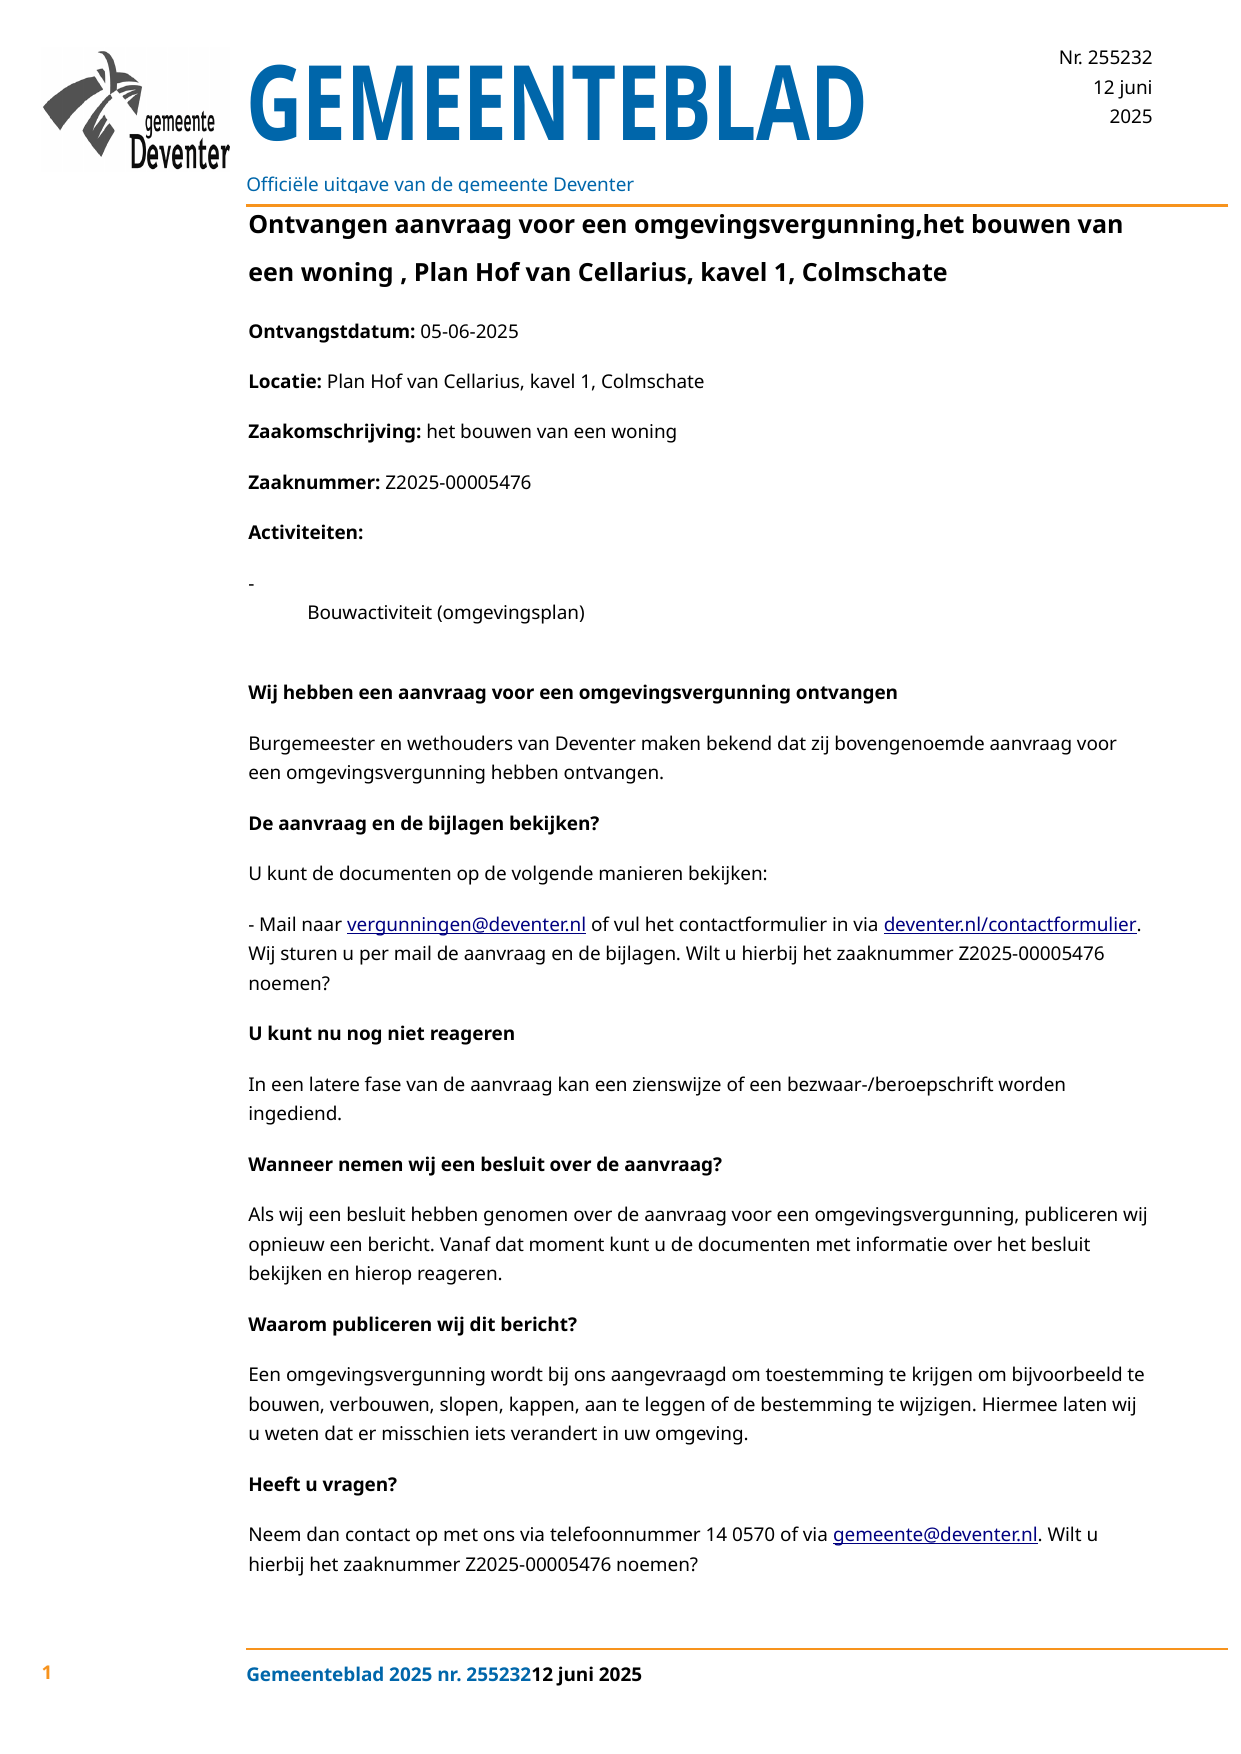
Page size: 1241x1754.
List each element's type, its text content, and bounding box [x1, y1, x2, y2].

text - Mail naar vergunningen@deventer.nl of vul het contactformulier in via deventer.nl/contactformulier. Wij sturen u per mail de aanvraag en de bijlagen. Wilt u hierbij het zaaknummer Z2025-00005476 noemen? [248, 911, 1152, 996]
text Neem dan contact op met ons via telefoonnummer 14 0570 of via gemeente@deventer.nl. Wilt u hierbij het zaaknummer Z2025-00005476 noemen? [248, 1521, 1152, 1577]
text Zaaknummer: Z2025-00005476 [248, 469, 1152, 495]
picture [41, 47, 231, 172]
text Een omgevingsvergunning wordt bij ons aangevraagd om toestemming te krijgen om bijvoorbeeld te bouwen, verbouwen, slopen, kappen, aan te leggen of de bestemming te wijzigen. Hiermee laten wij u weten dat er misschien iets verandert in uw omgeving. [248, 1361, 1152, 1446]
text Waarom publiceren wij dit bericht? [248, 1311, 1152, 1337]
text Ontvangen aanvraag voor een omgevingsvergunning,het bouwen van een woning , Plan Hof van Cellarius, kavel 1, Colmschate [248, 207, 1152, 288]
text Ontvangstdatum: 05-06-2025 [248, 318, 1152, 344]
text Locatie: Plan Hof van Cellarius, kavel 1, Colmschate [248, 368, 1152, 394]
text Activiteiten: [248, 519, 1152, 545]
text Heeft u vragen? [248, 1471, 1152, 1497]
text De aanvraag en de bijlagen bekijken? [248, 810, 1152, 836]
text Wanneer nemen wij een besluit over de aanvraag? [248, 1151, 1152, 1177]
list Bouwactiviteit (omgevingsplan) [248, 599, 1152, 625]
text U kunt nu nog niet reageren [248, 1020, 1152, 1046]
text Wij hebben een aanvraag voor een omgevingsvergunning ontvangen [248, 679, 1152, 705]
text U kunt de documenten op de volgende manieren bekijken: [248, 860, 1152, 886]
text Burgemeester en wethouders van Deventer maken bekend dat zij bovengenoemde aanvraag voor een omgevingsvergunning hebben ontvangen. [248, 730, 1152, 785]
text In een latere fase van de aanvraag kan een zienswijze of een bezwaar-/beroepschrift worden ingediend. [248, 1071, 1152, 1126]
text Zaakomschrijving: het bouwen van een woning [248, 419, 1152, 444]
text Als wij een besluit hebben genomen over de aanvraag voor een omgevingsvergunning, publiceren wij opnieuw een bericht. Vanaf dat moment kunt u de documenten met informatie over het besluit bekijken en hierop reageren. [248, 1201, 1152, 1286]
